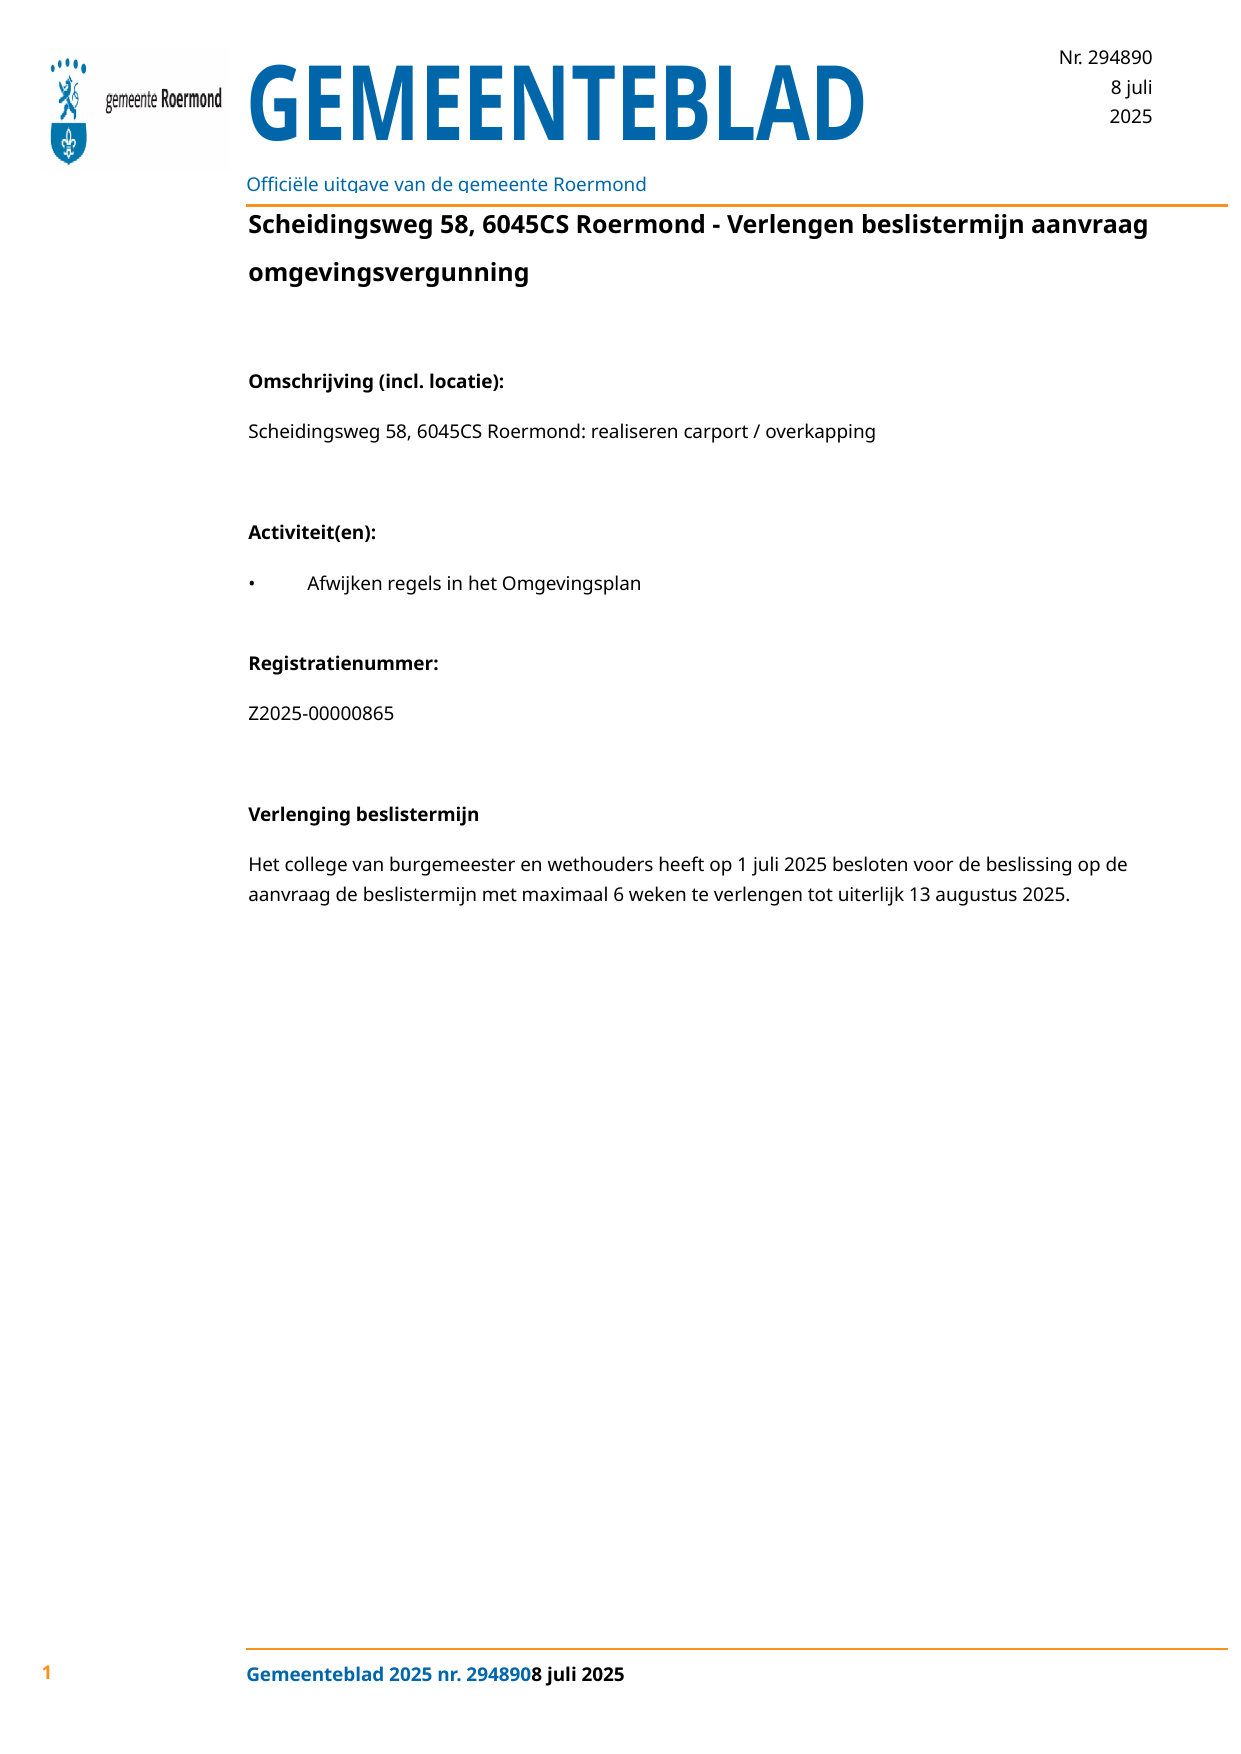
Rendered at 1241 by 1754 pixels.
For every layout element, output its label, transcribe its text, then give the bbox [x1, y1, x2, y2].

text Verlenging beslistermijn [248, 801, 1152, 827]
text Het college van burgemeester en wethouders heeft op 1 juli 2025 besloten voor de beslissing op de aanvraag de beslistermijn met maximaal 6 weken te verlengen tot uiterlijk 13 augustus 2025. [248, 852, 1152, 907]
text Omschrijving (incl. locatie): [248, 368, 1152, 394]
text Scheidingsweg 58, 6045CS Roermond: realiseren carport / overkapping [248, 419, 1152, 444]
picture [41, 47, 231, 172]
text Activiteit(en): [248, 519, 1152, 545]
text Registratienummer: [248, 650, 1152, 676]
text Scheidingsweg 58, 6045CS Roermond - Verlengen beslistermijn aanvraag omgevingsvergunning [248, 207, 1152, 288]
list Afwijken regels in het Omgevingsplan [248, 570, 1152, 596]
text Z2025-00000865 [248, 700, 1152, 726]
